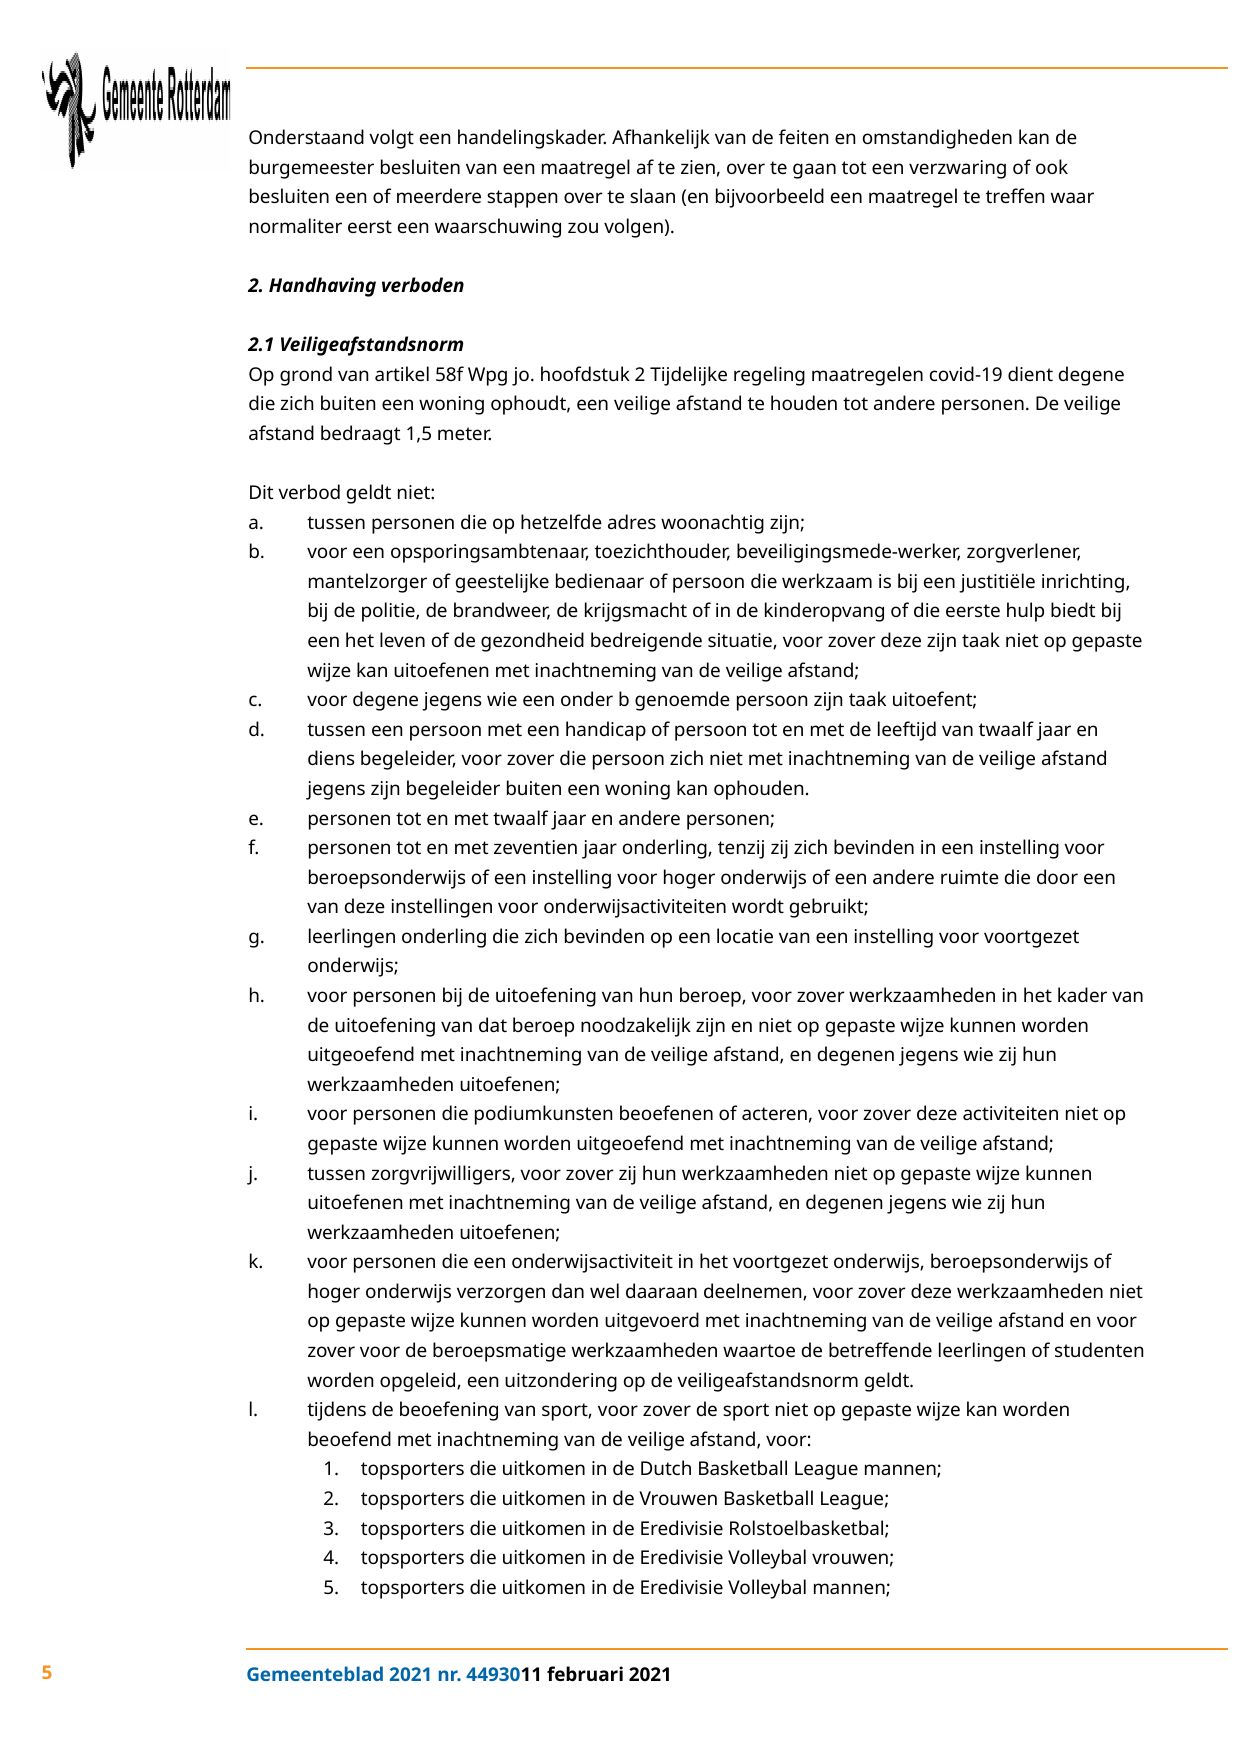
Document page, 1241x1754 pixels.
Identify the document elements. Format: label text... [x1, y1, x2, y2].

text 2. Handhaving verboden [248, 272, 1152, 298]
list tussen zorgvrijwilligers, voor zover zij hun werkzaamheden niet op gepaste wijze kunnen uitoefenen met inachtneming van de veilige afstand, en degenen jegens wie zij hun werkzaamheden uitoefenen; [248, 1160, 1152, 1245]
list topsporters die uitkomen in de Dutch Basketball League mannen; [323, 1456, 1152, 1481]
picture [41, 47, 231, 172]
list leerlingen onderling die zich bevinden op een locatie van een instelling voor voortgezet onderwijs; [248, 923, 1152, 978]
list topsporters die uitkomen in de Vrouwen Basketball League; [323, 1485, 1152, 1511]
list personen tot en met zeventien jaar onderling, tenzij zij zich bevinden in een instelling voor beroepsonderwijs of een instelling voor hoger onderwijs of een andere ruimte die door een van deze instellingen voor onderwijsactiviteiten wordt gebruikt; [248, 834, 1152, 919]
list topsporters die uitkomen in de Eredivisie Volleybal mannen; [323, 1574, 1152, 1600]
list voor degene jegens wie een onder b genoemde persoon zijn taak uitoefent; [248, 686, 1152, 712]
text Onderstaand volgt een handelingskader. Afhankelijk van de feiten en omstandigheden kan de burgemeester besluiten van een maatregel af te zien, over te gaan tot een verzwaring of ook besluiten een of meerdere stappen over te slaan (en bijvoorbeeld een maatregel te treffen waar normaliter eerst een waarschuwing zou volgen). [248, 124, 1152, 239]
list topsporters die uitkomen in de Eredivisie Rolstoelbasketbal; [323, 1515, 1152, 1541]
list tussen personen die op hetzelfde adres woonachtig zijn; [248, 509, 1152, 535]
text 2.1 Veiligeafstandsnorm [248, 331, 1152, 357]
list voor personen die podiumkunsten beoefenen of acteren, voor zover deze activiteiten niet op gepaste wijze kunnen worden uitgeoefend met inachtneming van de veilige afstand; [248, 1101, 1152, 1156]
list voor personen bij de uitoefening van hun beroep, voor zover werkzaamheden in het kader van de uitoefening van dat beroep noodzakelijk zijn en niet op gepaste wijze kunnen worden uitgeoefend met inachtneming van de veilige afstand, en degenen jegens wie zij hun werkzaamheden uitoefenen; [248, 982, 1152, 1097]
list voor personen die een onderwijsactiviteit in het voortgezet onderwijs, beroepsonderwijs of hoger onderwijs verzorgen dan wel daaraan deelnemen, voor zover deze werkzaamheden niet op gepaste wijze kunnen worden uitgevoerd met inachtneming van de veilige afstand en voor zover voor de beroepsmatige werkzaamheden waartoe de betreffende leerlingen of studenten worden opgeleid, een uitzondering op de veiligeafstandsnorm geldt. [248, 1248, 1152, 1393]
list tijdens de beoefening van sport, voor zover de sport niet op gepaste wijze kan worden beoefend met inachtneming van de veilige afstand, voor: [248, 1396, 1152, 1452]
text Op grond van artikel 58f Wpg jo. hoofdstuk 2 Tijdelijke regeling maatregelen covid-19 dient degene die zich buiten een woning ophoudt, een veilige afstand te houden tot andere personen. De veilige afstand bedraagt 1,5 meter. [248, 361, 1152, 446]
text Dit verbod geldt niet: [248, 479, 1152, 505]
list personen tot en met twaalf jaar en andere personen; [248, 805, 1152, 831]
list tussen een persoon met een handicap of persoon tot en met de leeftijd van twaalf jaar en diens begeleider, voor zover die persoon zich niet met inachtneming van de veilige afstand jegens zijn begeleider buiten een woning kan ophouden. [248, 716, 1152, 801]
list topsporters die uitkomen in de Eredivisie Volleybal vrouwen; [323, 1544, 1152, 1570]
list voor een opsporingsambtenaar, toezichthouder, beveiligingsmede-werker, zorgverlener, mantelzorger of geestelijke bedienaar of persoon die werkzaam is bij een justitiële inrichting, bij de politie, de brandweer, de krijgsmacht of in de kinderopvang of die eerste hulp biedt bij een het leven of de gezondheid bedreigende situatie, voor zover deze zijn taak niet op gepaste wijze kan uitoefenen met inachtneming van de veilige afstand; [248, 538, 1152, 683]
